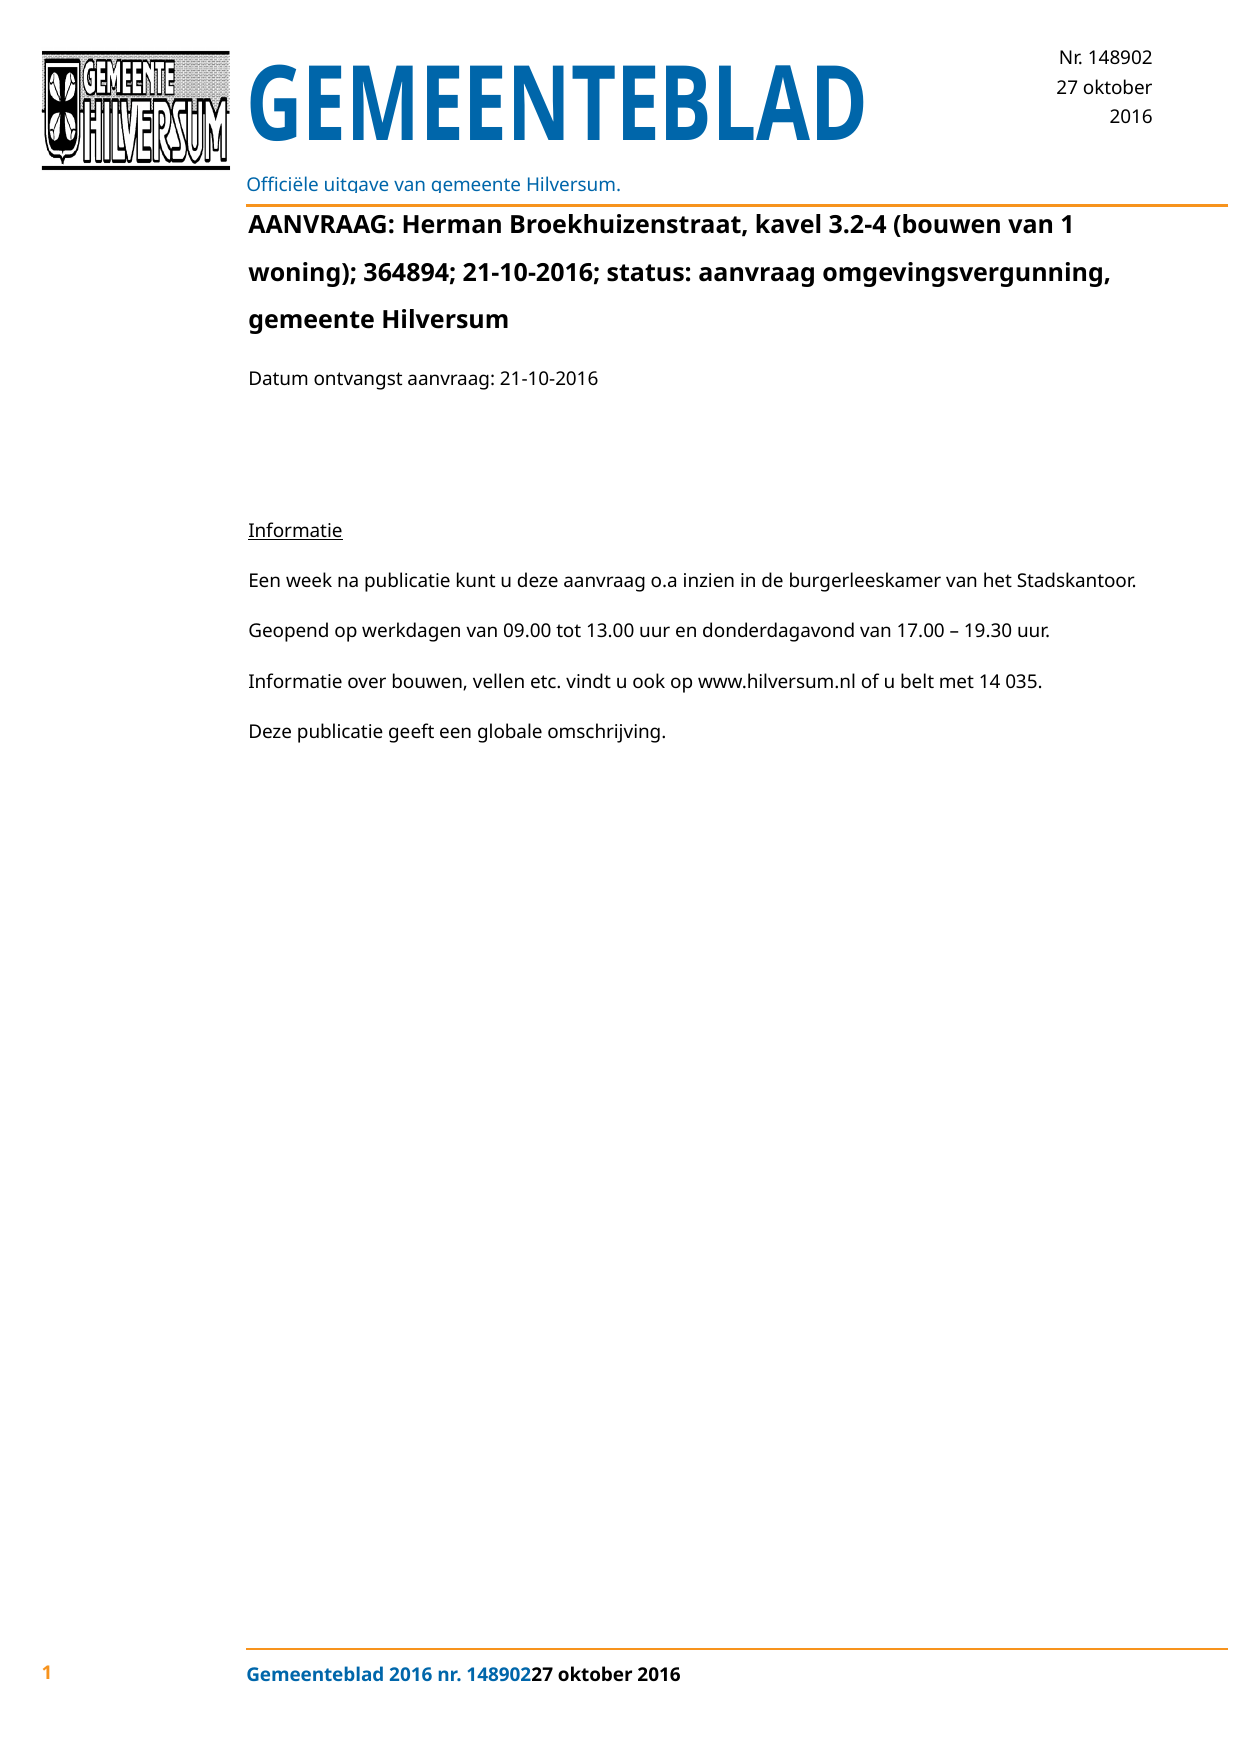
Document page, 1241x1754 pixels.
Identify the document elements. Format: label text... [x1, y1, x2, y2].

text Informatie [248, 517, 1152, 542]
text Datum ontvangst aanvraag: 21-10-2016 [248, 366, 1152, 391]
text Informatie over bouwen, vellen etc. vindt u ook op www.hilversum.nl of u belt met 14 035. [248, 668, 1152, 694]
text AANVRAAG: Herman Broekhuizenstraat, kavel 3.2-4 (bouwen van 1 woning); 364894; 21-10-2016; status: aanvraag omgevingsvergunning, gemeente Hilversum [248, 207, 1152, 336]
text Een week na publicatie kunt u deze aanvraag o.a inzien in de burgerleeskamer van het Stadskantoor. [248, 567, 1152, 593]
picture [41, 47, 231, 172]
text Geopend op werkdagen van 09.00 tot 13.00 uur en donderdagavond van 17.00 – 19.30 uur. [248, 618, 1152, 643]
text Deze publicatie geeft een globale omschrijving. [248, 718, 1152, 744]
